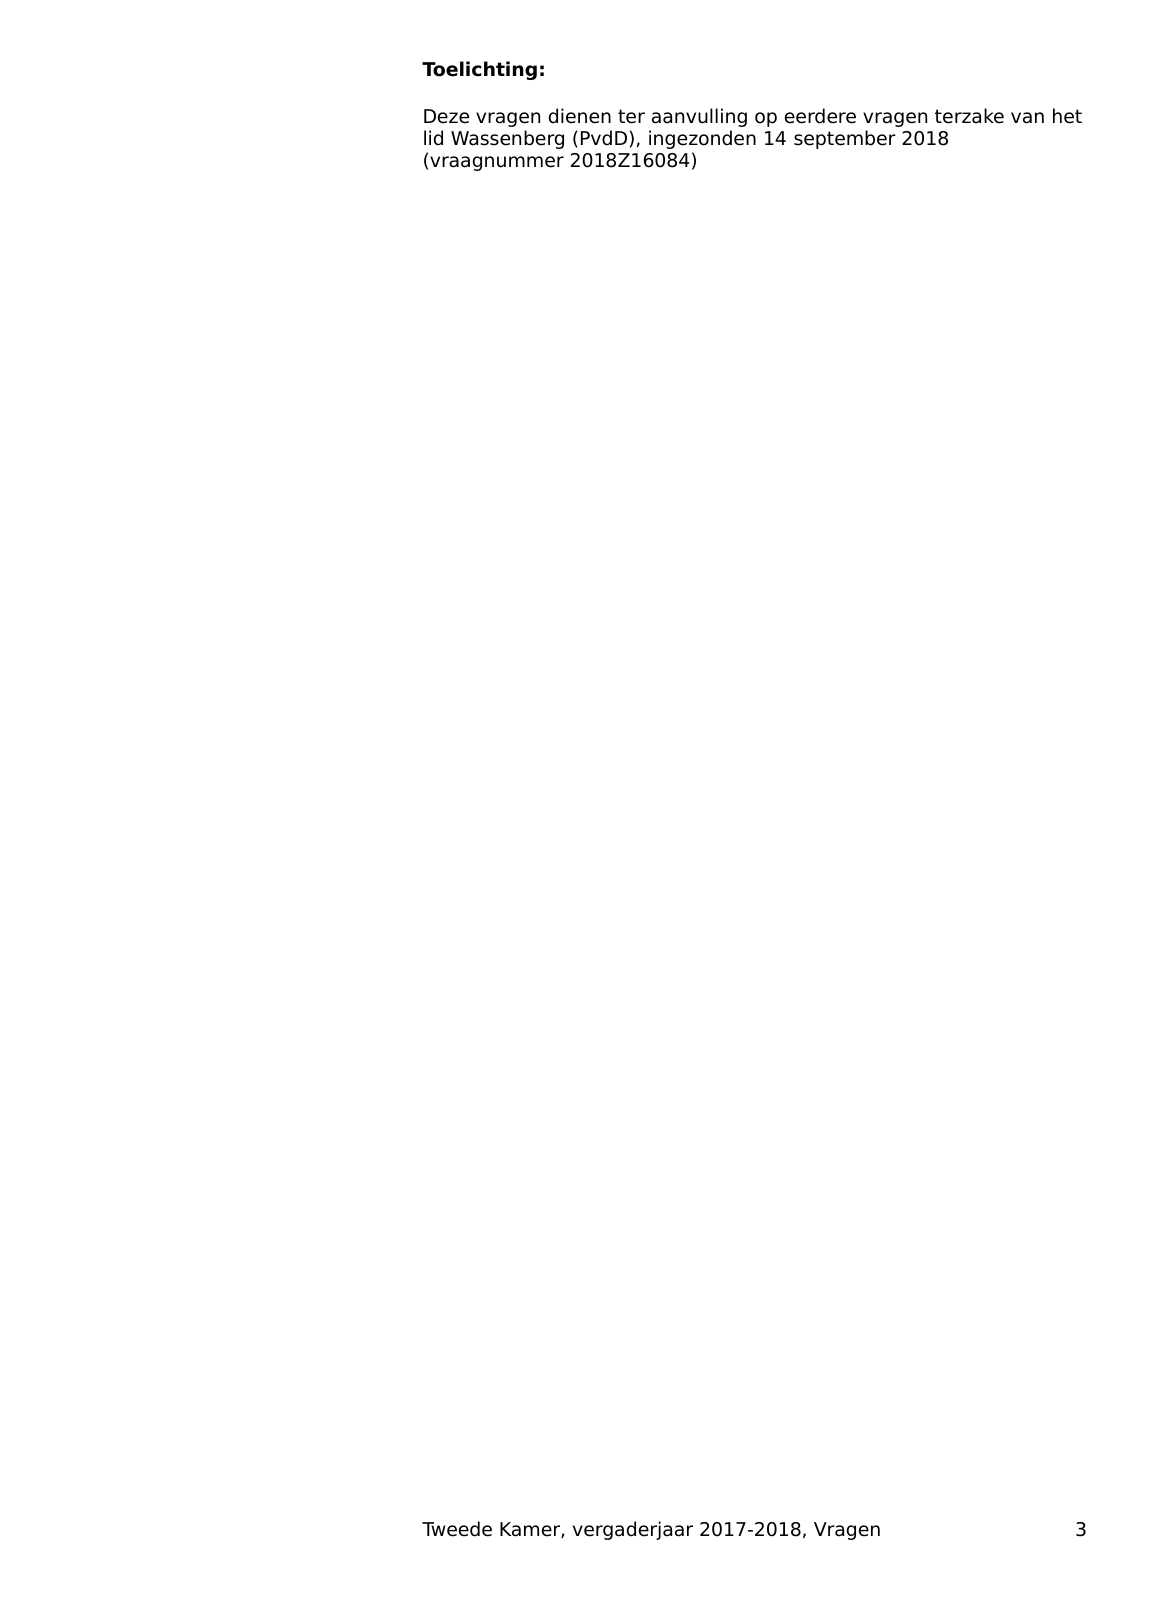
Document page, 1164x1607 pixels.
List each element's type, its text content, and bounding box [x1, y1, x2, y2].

text Deze vragen dienen ter aanvulling op eerdere vragen terzake van het lid Wassenberg (PvdD), ingezonden 14 september 2018 (vraagnummer 2018Z16084) [422, 106, 1087, 172]
subtitle Toelichting: [422, 59, 1087, 81]
